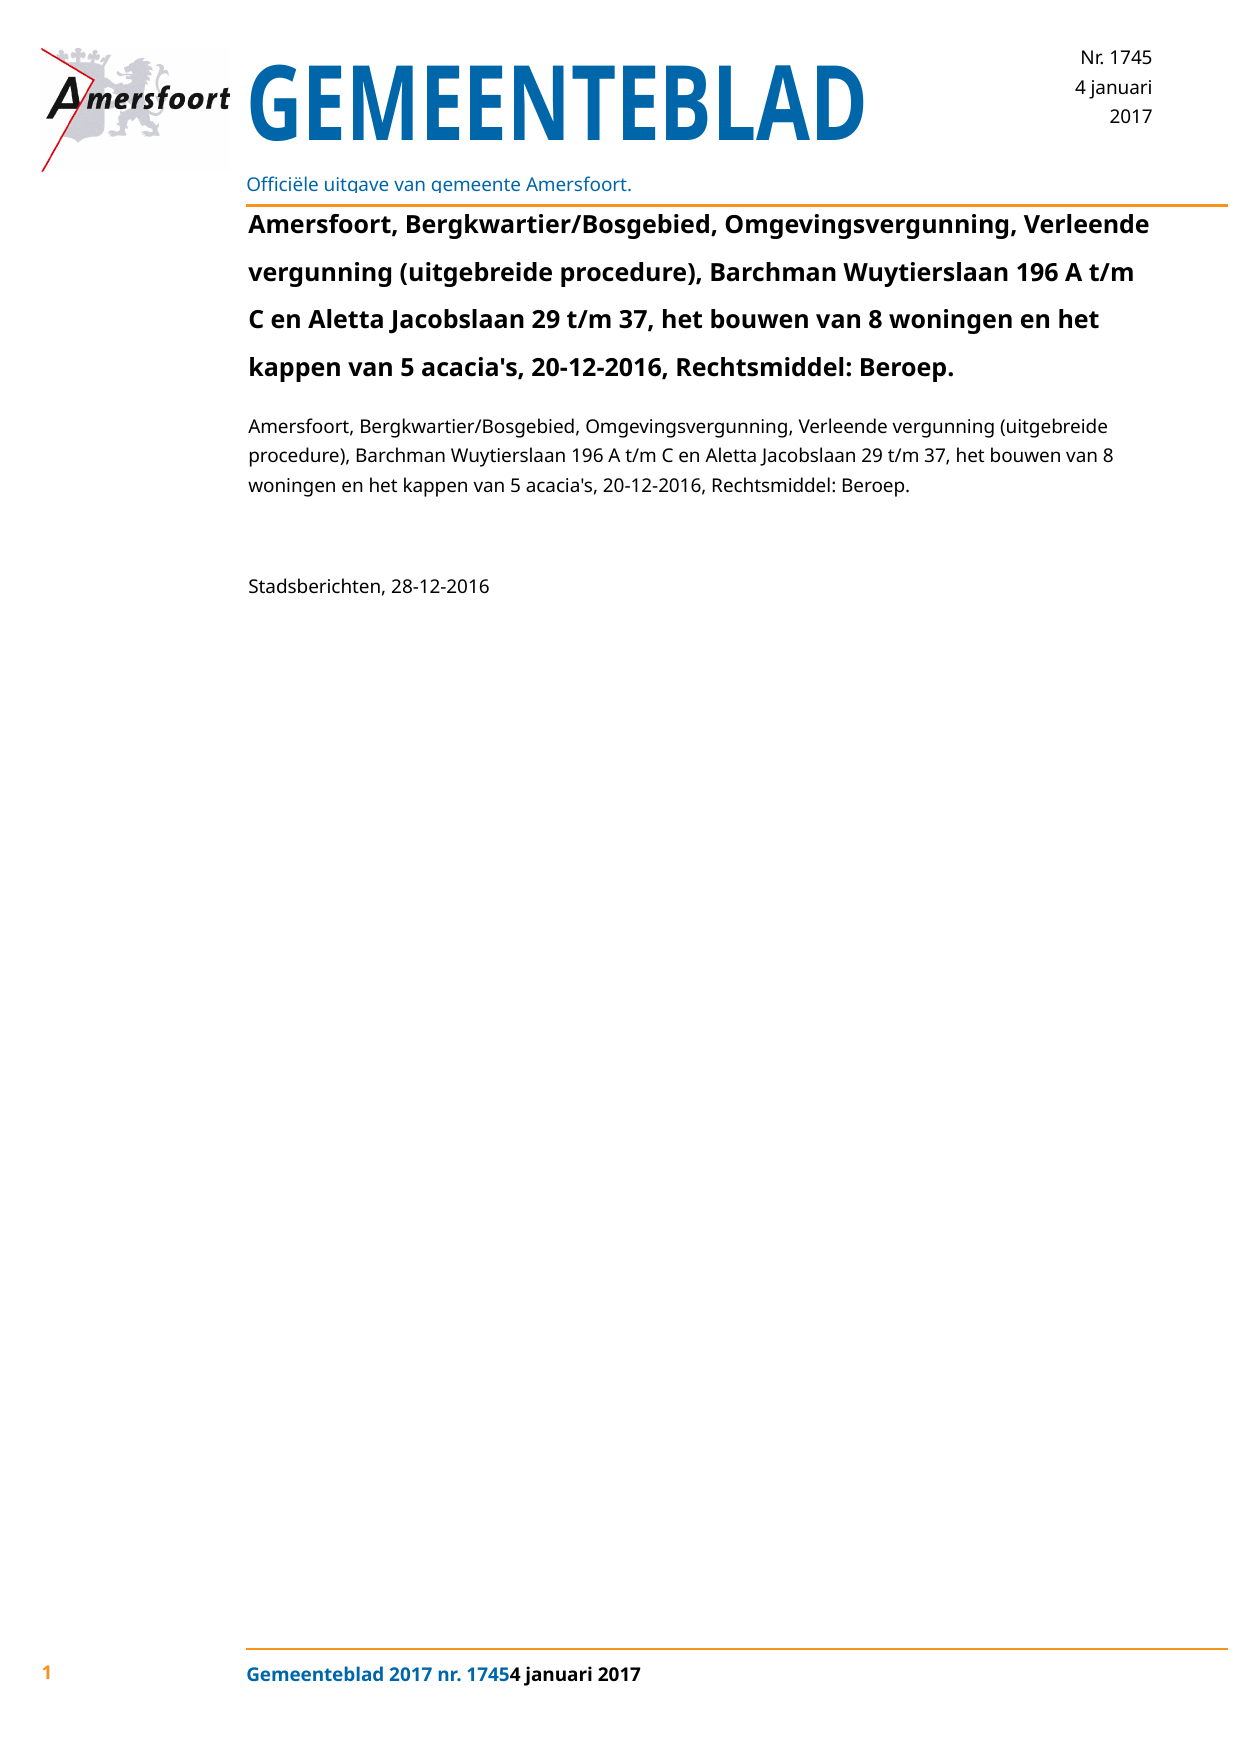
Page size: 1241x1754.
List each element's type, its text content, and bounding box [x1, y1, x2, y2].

text Stadsberichten, 28-12-2016 [248, 573, 1152, 599]
text Amersfoort, Bergkwartier/Bosgebied, Omgevingsvergunning, Verleende vergunning (uitgebreide procedure), Barchman Wuytierslaan 196 A t/m C en Aletta Jacobslaan 29 t/m 37, het bouwen van 8 woningen en het kappen van 5 acacia's, 20-12-2016, Rechtsmiddel: Beroep. [248, 207, 1152, 384]
picture [41, 47, 231, 172]
text Amersfoort, Bergkwartier/Bosgebied, Omgevingsvergunning, Verleende vergunning (uitgebreide procedure), Barchman Wuytierslaan 196 A t/m C en Aletta Jacobslaan 29 t/m 37, het bouwen van 8 woningen en het kappen van 5 acacia's, 20-12-2016, Rechtsmiddel: Beroep. [248, 413, 1152, 498]
